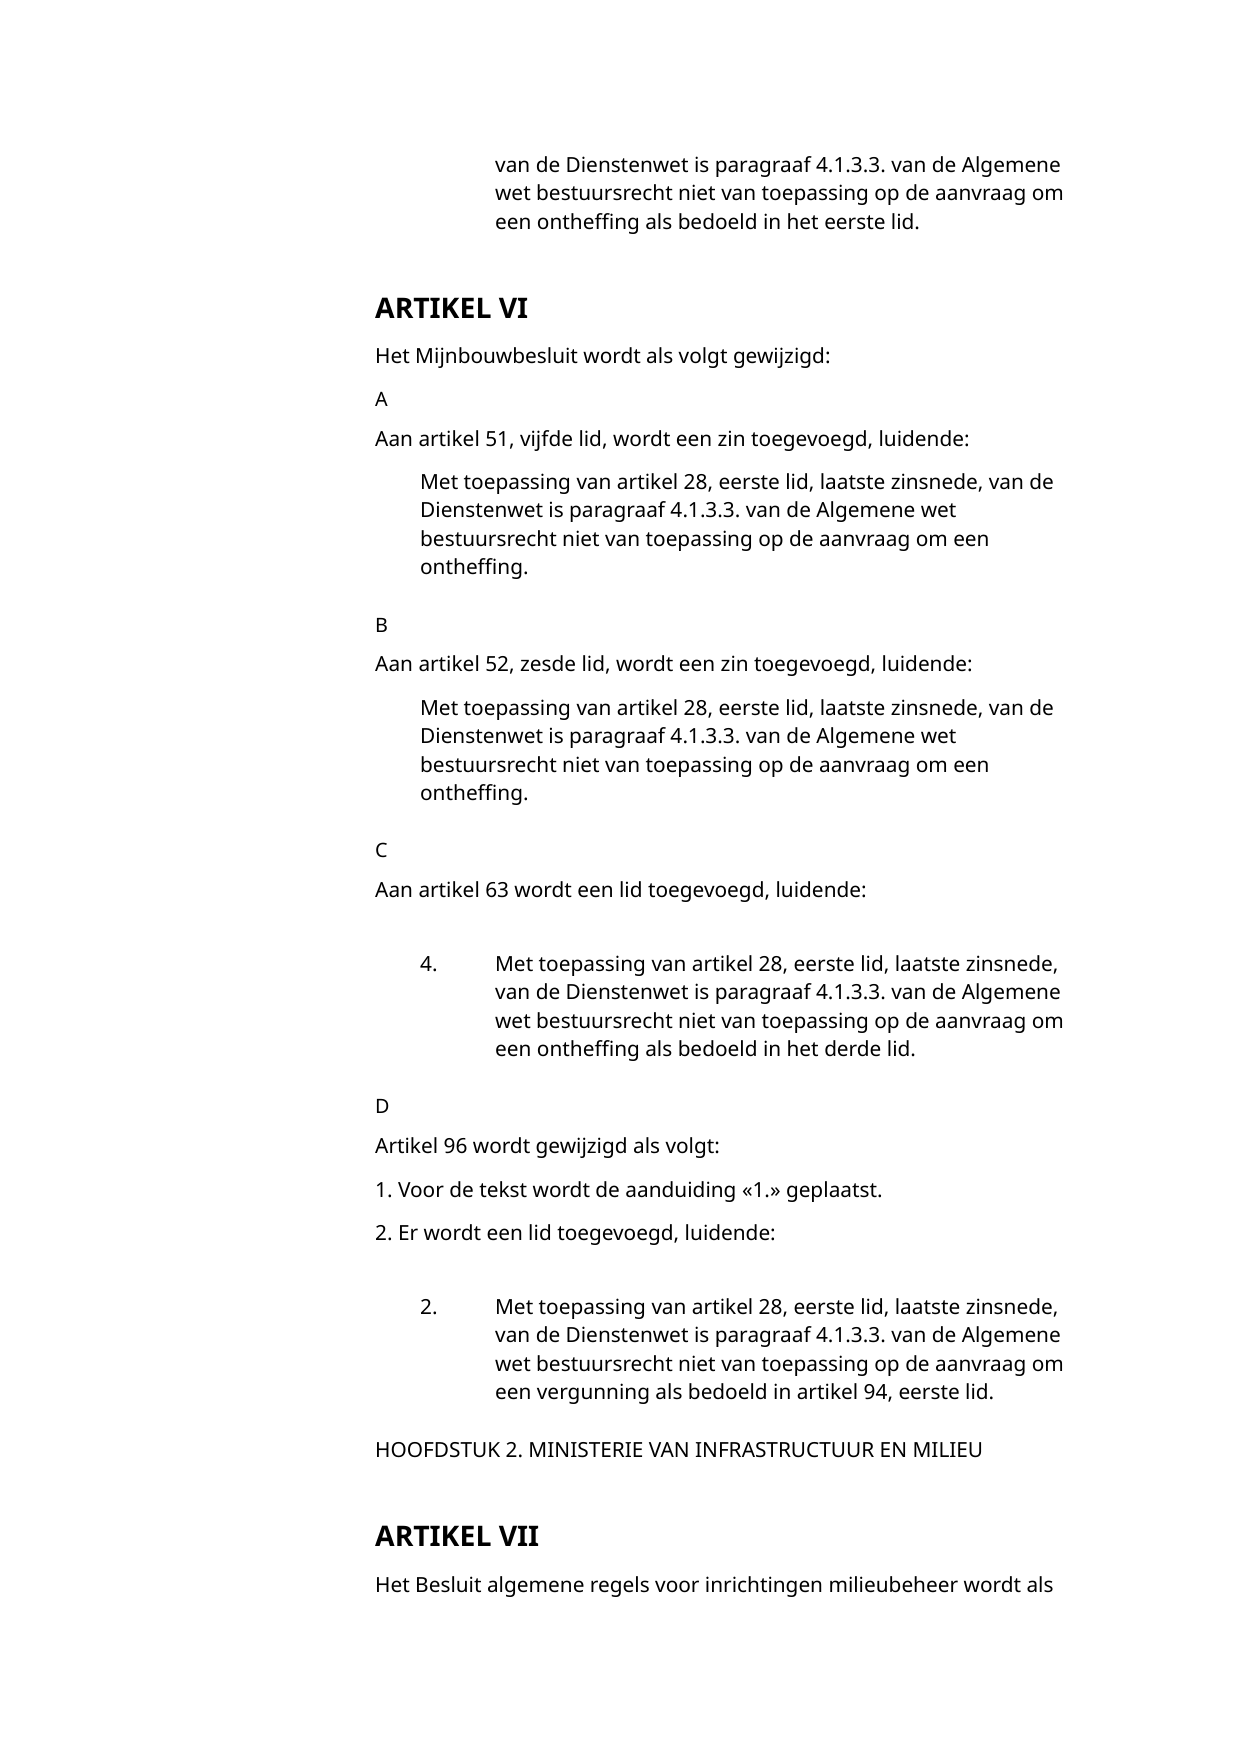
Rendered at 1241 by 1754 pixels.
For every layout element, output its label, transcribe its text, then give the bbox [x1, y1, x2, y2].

text C [375, 837, 1090, 864]
text Aan artikel 52, zesde lid, wordt een zin toegevoegd, luidende: [375, 649, 1090, 678]
list Met toepassing van artikel 28, eerste lid, laatste zinsnede, van de Dienstenwet is paragraaf 4.1.3.3. van de Algemene wet bestuursrecht niet van toepassing op de aanvraag om een vergunning als bedoeld in artikel 94, eerste lid. [420, 1292, 1090, 1406]
text Aan artikel 63 wordt een lid toegevoegd, luidende: [375, 876, 1090, 904]
list Met toepassing van artikel 28, eerste lid, laatste zinsnede, van de Dienstenwet is paragraaf 4.1.3.3. van de Algemene wet bestuursrecht niet van toepassing op de aanvraag om een ontheffing als bedoeld in het derde lid. [420, 949, 1090, 1063]
text Aan artikel 51, vijfde lid, wordt een zin toegevoegd, luidende: [375, 424, 1090, 452]
text Met toepassing van artikel 28, eerste lid, laatste zinsnede, van de Dienstenwet is paragraaf 4.1.3.3. van de Algemene wet bestuursrecht niet van toepassing op de aanvraag om een ontheffing. [420, 467, 1090, 581]
subtitle ARTIKEL VII [375, 1516, 1090, 1555]
subtitle HOOFDSTUK 2. MINISTERIE VAN INFRASTRUCTUUR EN MILIEU [375, 1436, 1090, 1464]
text A [375, 385, 1090, 412]
text Met toepassing van artikel 28, eerste lid, laatste zinsnede, van de Dienstenwet is paragraaf 4.1.3.3. van de Algemene wet bestuursrecht niet van toepassing op de aanvraag om een ontheffing. [420, 693, 1090, 807]
text 2. Er wordt een lid toegevoegd, luidende: [375, 1218, 1090, 1247]
text Het Besluit algemene regels voor inrichtingen milieubeheer wordt als [375, 1570, 1090, 1598]
text D [375, 1093, 1090, 1120]
list van de Dienstenwet is paragraaf 4.1.3.3. van de Algemene wet bestuursrecht niet van toepassing op de aanvraag om een ontheffing als bedoeld in het eerste lid. [420, 150, 1090, 235]
text 1. Voor de tekst wordt de aanduiding «1.» geplaatst. [375, 1175, 1090, 1203]
subtitle ARTIKEL VI [375, 288, 1090, 326]
text Artikel 96 wordt gewijzigd als volgt: [375, 1131, 1090, 1160]
text Het Mijnbouwbesluit wordt als volgt gewijzigd: [375, 341, 1090, 370]
text B [375, 611, 1090, 638]
